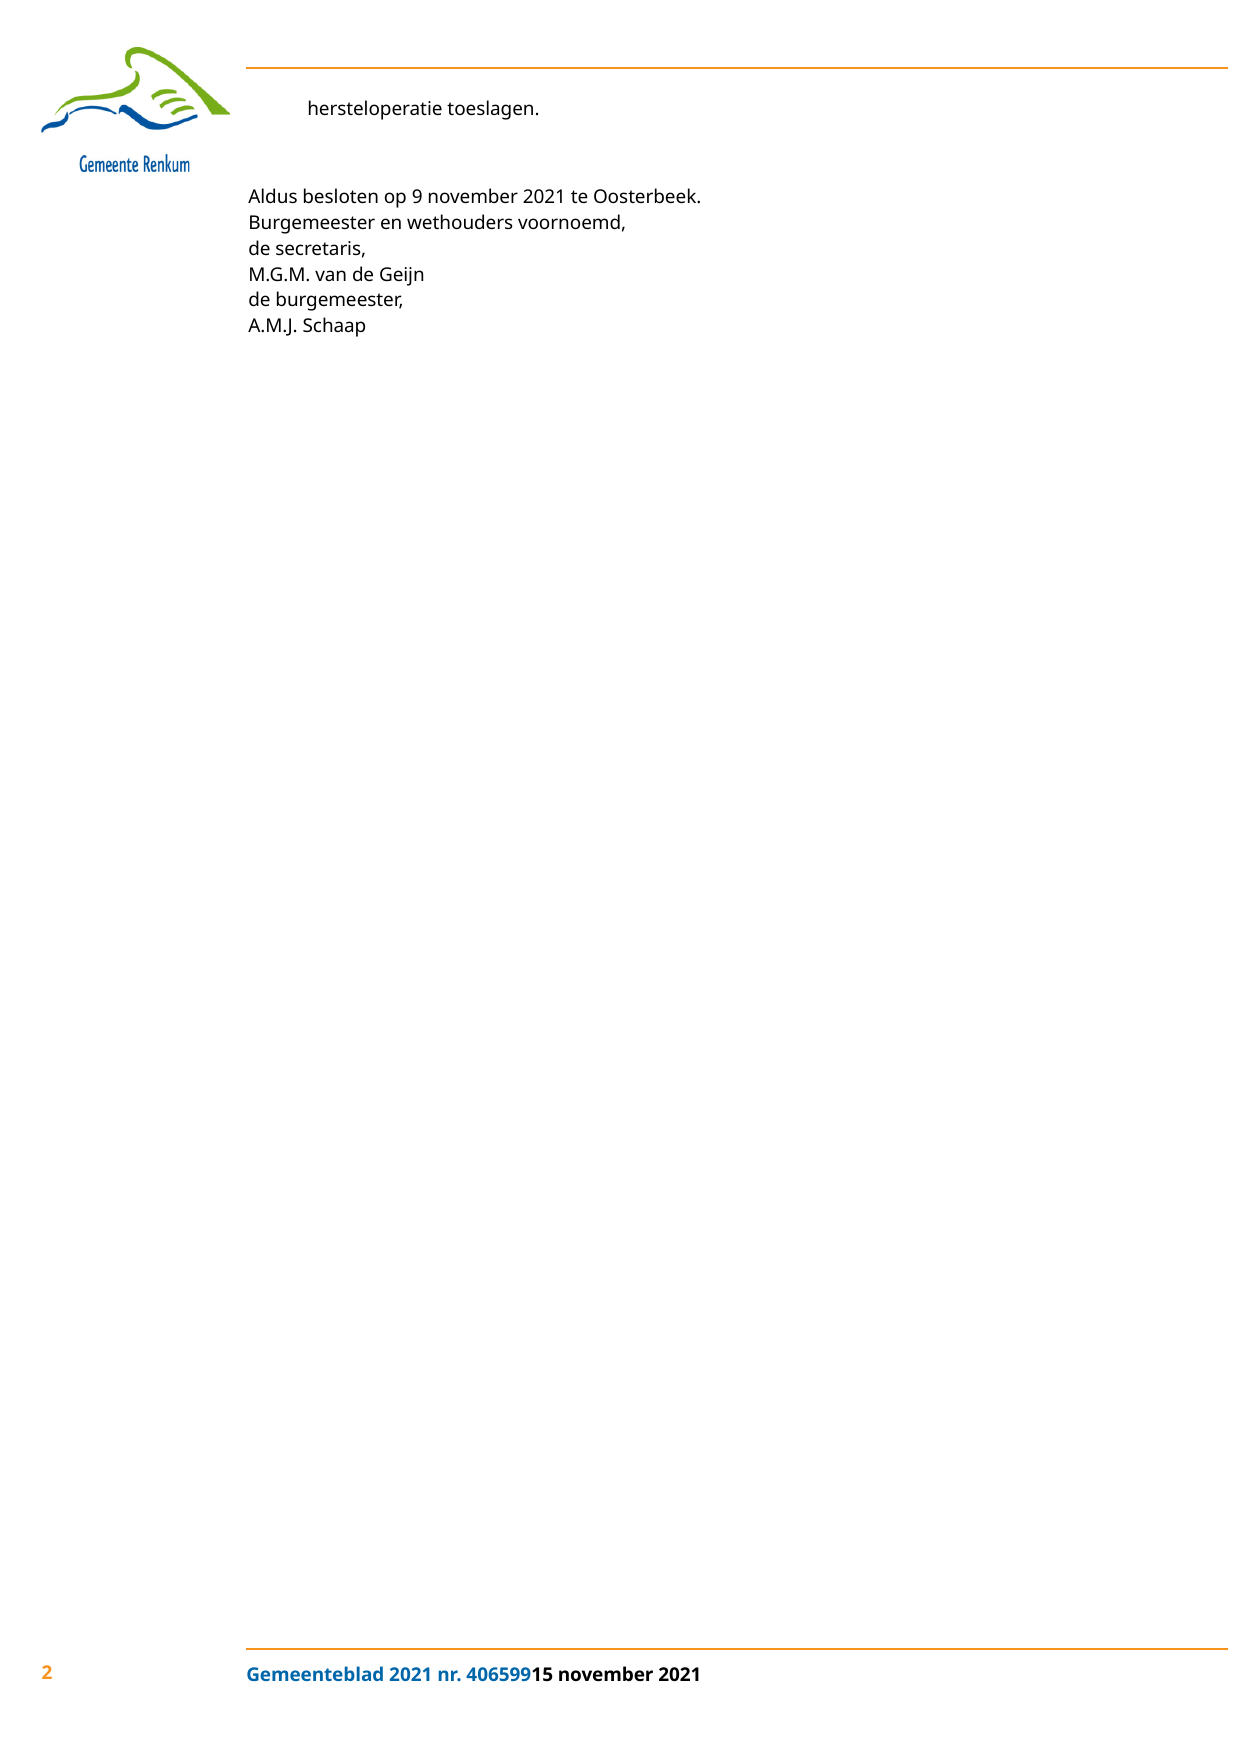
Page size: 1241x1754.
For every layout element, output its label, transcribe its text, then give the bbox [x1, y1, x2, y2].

text de burgemeester, [248, 286, 1152, 312]
picture [41, 47, 231, 172]
text A.M.J. Schaap [248, 312, 1152, 338]
text Aldus besloten op 9 november 2021 te Oosterbeek. [248, 183, 1152, 209]
text M.G.M. van de Geijn [248, 261, 1152, 286]
list hersteloperatie toeslagen. [248, 95, 1152, 121]
text de secretaris, [248, 235, 1152, 261]
text Burgemeester en wethouders voornoemd, [248, 209, 1152, 235]
